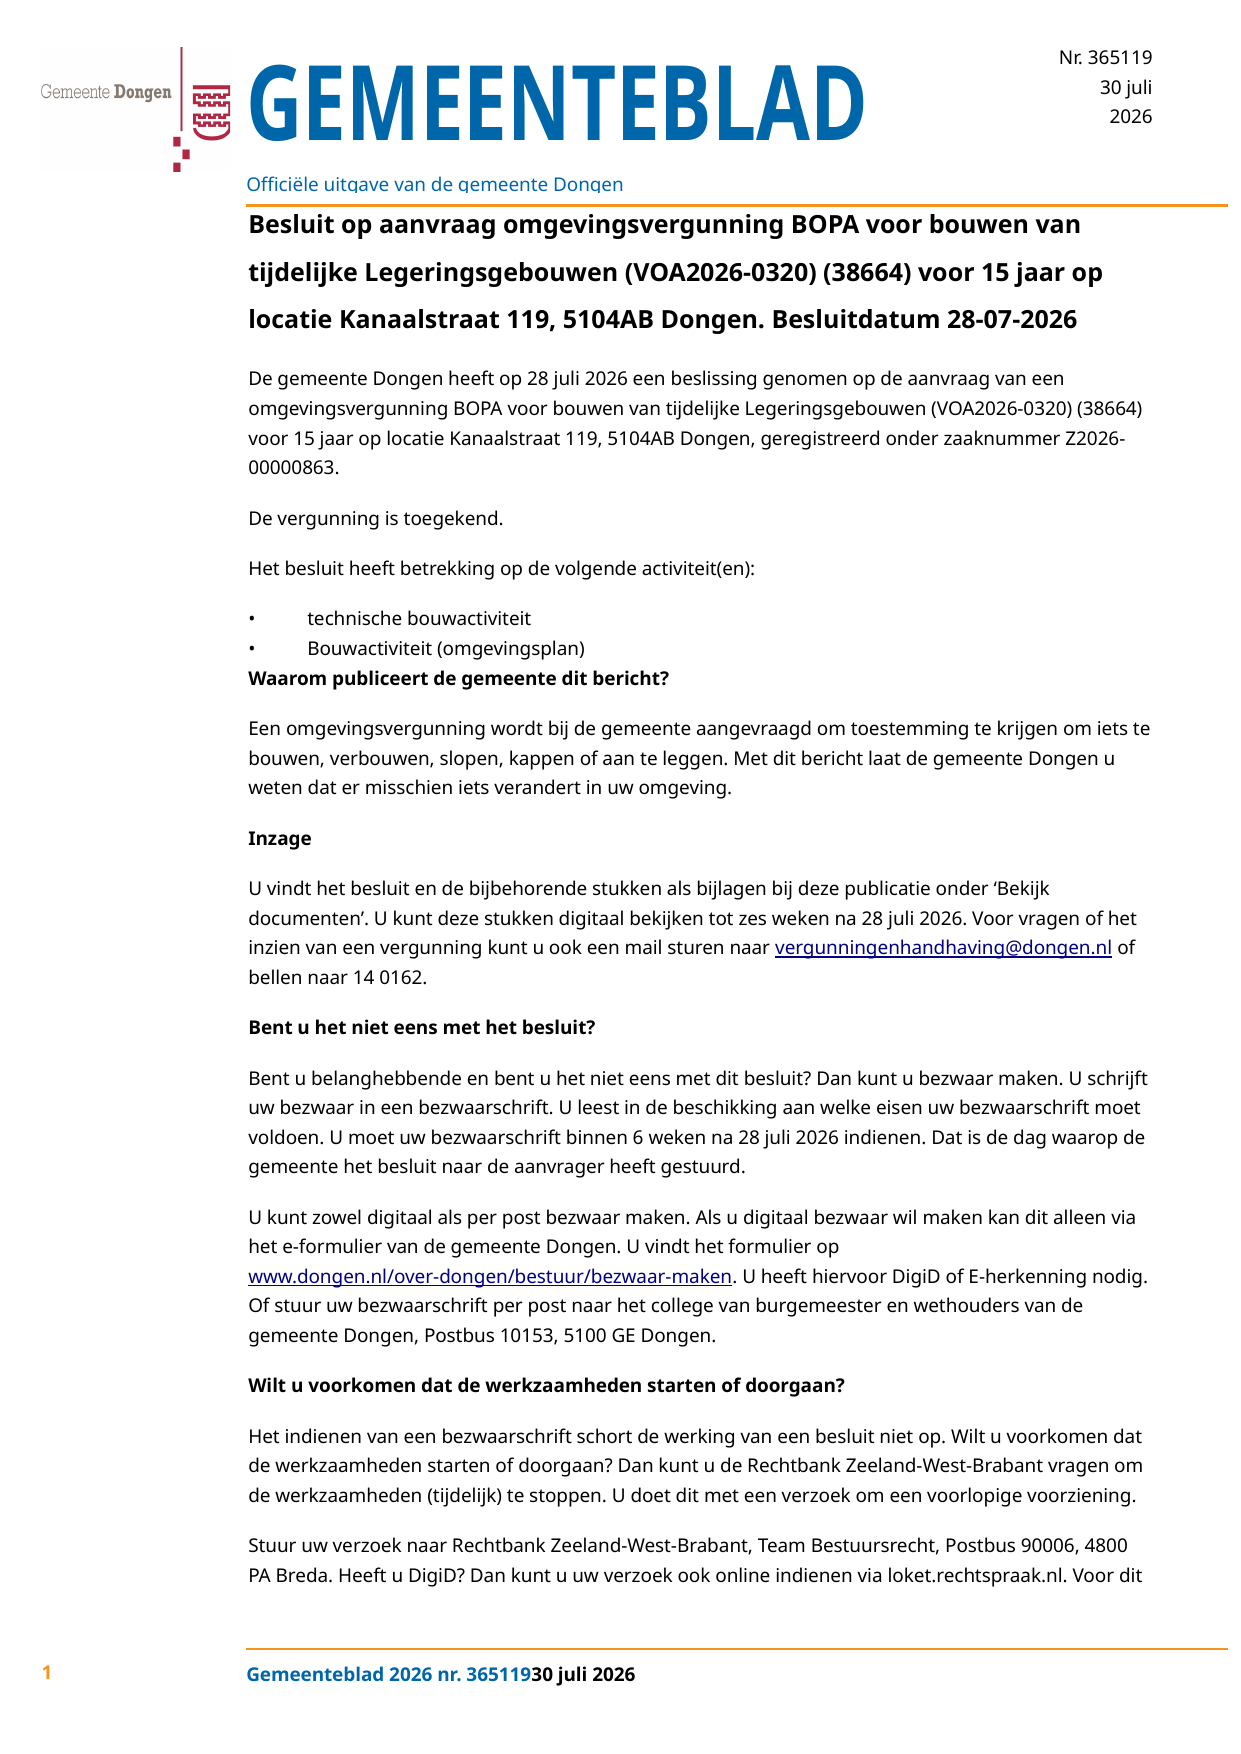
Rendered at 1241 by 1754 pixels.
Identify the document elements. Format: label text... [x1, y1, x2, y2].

text De vergunning is toegekend. [248, 505, 1152, 530]
text Stuur uw verzoek naar Rechtbank Zeeland-West-Brabant, Team Bestuursrecht, Postbus 90006, 4800 PA Breda. Heeft u DigiD? Dan kunt u uw verzoek ook online indienen via loket.rechtspraak.nl. Voor dit [248, 1533, 1152, 1588]
text De gemeente Dongen heeft op 28 juli 2026 een beslissing genomen op de aanvraag van een omgevingsvergunning BOPA voor bouwen van tijdelijke Legeringsgebouwen (VOA2026-0320) (38664) voor 15 jaar op locatie Kanaalstraat 119, 5104AB Dongen, geregistreerd onder zaaknummer Z2026-00000863. [248, 366, 1152, 480]
text U vindt het besluit en de bijbehorende stukken als bijlagen bij deze publicatie onder ‘Bekijk documenten’. U kunt deze stukken digitaal bekijken tot zes weken na 28 juli 2026. Voor vragen of het inzien van een vergunning kunt u ook een mail sturen naar vergunningenhandhaving@dongen.nl of bellen naar 14 0162. [248, 875, 1152, 989]
text Een omgevingsvergunning wordt bij de gemeente aangevraagd om toestemming te krijgen om iets te bouwen, verbouwen, slopen, kappen of aan te leggen. Met dit bericht laat de gemeente Dongen u weten dat er misschien iets verandert in uw omgeving. [248, 715, 1152, 800]
text Besluit op aanvraag omgevingsvergunning BOPA voor bouwen van tijdelijke Legeringsgebouwen (VOA2026-0320) (38664) voor 15 jaar op locatie Kanaalstraat 119, 5104AB Dongen. Besluitdatum 28-07-2026 [248, 207, 1152, 336]
list technische bouwactiviteit [248, 606, 1152, 631]
text Het indienen van een bezwaarschrift schort de werking van een besluit niet op. Wilt u voorkomen dat de werkzaamheden starten of doorgaan? Dan kunt u de Rechtbank Zeeland-West-Brabant vragen om de werkzaamheden (tijdelijk) te stoppen. U doet dit met een verzoek om een voorlopige voorziening. [248, 1423, 1152, 1508]
text Inzage [248, 825, 1152, 850]
text Waarom publiceert de gemeente dit bericht? [248, 665, 1152, 690]
list Bouwactiviteit (omgevingsplan) [248, 635, 1152, 661]
text Bent u belanghebbende en bent u het niet eens met dit besluit? Dan kunt u bezwaar maken. U schrijft uw bezwaar in een bezwaarschrift. U leest in de beschikking aan welke eisen uw bezwaarschrift moet voldoen. U moet uw bezwaarschrift binnen 6 weken na 28 juli 2026 indienen. Dat is de dag waarop de gemeente het besluit naar de aanvrager heeft gestuurd. [248, 1065, 1152, 1179]
text Wilt u voorkomen dat de werkzaamheden starten of doorgaan? [248, 1373, 1152, 1398]
text Bent u het niet eens met het besluit? [248, 1014, 1152, 1040]
text U kunt zowel digitaal als per post bezwaar maken. Als u digitaal bezwaar wil maken kan dit alleen via het e-formulier van de gemeente Dongen. U vindt het formulier op www.dongen.nl/over-dongen/bestuur/bezwaar-maken. U heeft hiervoor DigiD of E-herkenning nodig. Of stuur uw bezwaarschrift per post naar het college van burgemeester en wethouders van de gemeente Dongen, Postbus 10153, 5100 GE Dongen. [248, 1204, 1152, 1348]
picture [41, 47, 231, 172]
text Het besluit heeft betrekking op de volgende activiteit(en): [248, 555, 1152, 581]
